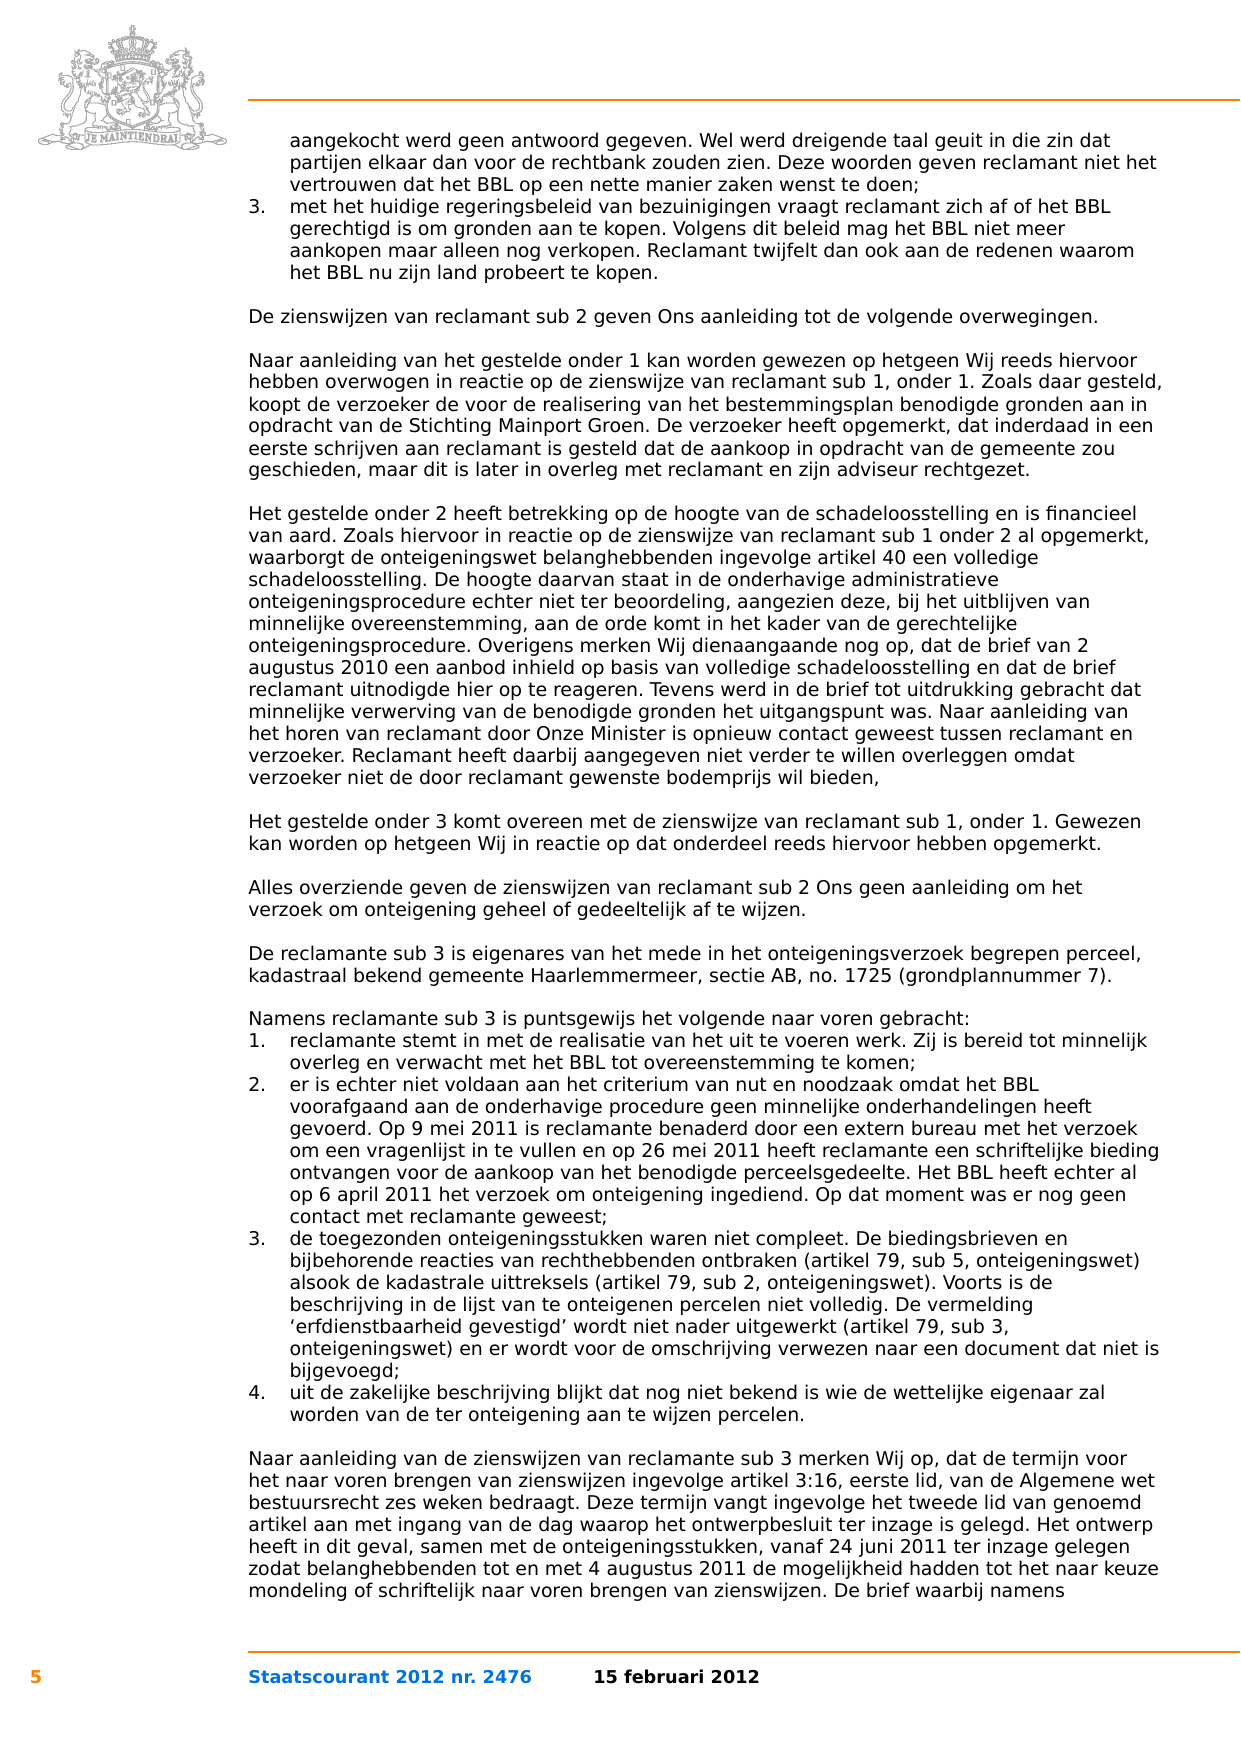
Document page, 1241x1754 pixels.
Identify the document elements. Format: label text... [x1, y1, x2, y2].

text Alles overziende geven de zienswijzen van reclamant sub 2 Ons geen aanleiding om het verzoek om onteigening geheel of gedeeltelijk af te wijzen. [248, 877, 1163, 921]
text De reclamante sub 3 is eigenares van het mede in het onteigeningsverzoek begrepen perceel, kadastraal bekend gemeente Haarlemmermeer, sectie AB, no. 1725 (grondplannummer 7). [248, 942, 1163, 986]
text Naar aanleiding van de zienswijzen van reclamante sub 3 merken Wij op, dat de termijn voor het naar voren brengen van zienswijzen ingevolge artikel 3:16, eerste lid, van de Algemene wet bestuursrecht zes weken bedraagt. Deze termijn vangt ingevolge het tweede lid van genoemd artikel aan met ingang van de dag waarop het ontwerpbesluit ter inzage is gelegd. Het ontwerp heeft in dit geval, samen met de onteigeningsstukken, vanaf 24 juni 2011 ter inzage gelegen zodat belanghebbenden tot en met 4 augustus 2011 de mogelijkheid hadden tot het naar keuze mondeling of schriftelijk naar voren brengen van zienswijzen. De brief waarbij namens [248, 1448, 1163, 1602]
text De zienswijzen van reclamant sub 2 geven Ons aanleiding tot de volgende overwegingen. [248, 306, 1163, 328]
text Het gestelde onder 2 heeft betrekking op de hoogte van de schadeloosstelling en is financieel van aard. Zoals hiervoor in reactie op de zienswijze van reclamant sub 1 onder 2 al opgemerkt, waarborgt de onteigeningswet belanghebbenden ingevolge artikel 40 een volledige schadeloosstelling. De hoogte daarvan staat in de onderhavige administratieve onteigeningsprocedure echter niet ter beoordeling, aangezien deze, bij het uitblijven van minnelijke overeenstemming, aan de orde komt in het kader van de gerechtelijke onteigeningsprocedure. Overigens merken Wij dienaangaande nog op, dat de brief van 2 augustus 2010 een aanbod inhield op basis van volledige schadeloosstelling en dat de brief reclamant uitnodigde hier op te reageren. Tevens werd in de brief tot uitdrukking gebracht dat minnelijke verwerving van de benodigde gronden het uitgangspunt was. Naar aanleiding van het horen van reclamant door Onze Minister is opnieuw contact geweest tussen reclamant en verzoeker. Reclamant heeft daarbij aangegeven niet verder te willen overleggen omdat verzoeker niet de door reclamant gewenste bodemprijs wil bieden, [248, 503, 1163, 789]
text Naar aanleiding van het gestelde onder 1 kan worden gewezen op hetgeen Wij reeds hiervoor hebben overwogen in reactie op de zienswijze van reclamant sub 1, onder 1. Zoals daar gesteld, koopt de verzoeker de voor de realisering van het bestemmingsplan benodigde gronden aan in opdracht van de Stichting Mainport Groen. De verzoeker heeft opgemerkt, dat inderdaad in een eerste schrijven aan reclamant is gesteld dat de aankoop in opdracht van de gemeente zou geschieden, maar dit is later in overleg met reclamant en zijn adviseur rechtgezet. [248, 349, 1163, 481]
text Het gestelde onder 3 komt overeen met de zienswijze van reclamant sub 1, onder 1. Gewezen kan worden op hetgeen Wij in reactie op dat onderdeel reeds hiervoor hebben opgemerkt. [248, 811, 1163, 855]
text Namens reclamante sub 3 is puntsgewijs het volgende naar voren gebracht: [248, 1008, 1163, 1030]
text 3. met het huidige regeringsbeleid van bezuinigingen vraagt reclamant zich af of het BBL gerechtigd is om gronden aan te kopen. Volgens dit beleid mag het BBL niet meer aankopen maar alleen nog verkopen. Reclamant twijfelt dan ook aan de redenen waarom het BBL nu zijn land probeert te kopen. [248, 196, 1163, 284]
text 1. reclamante stemt in met de realisatie van het uit te voeren werk. Zij is bereid tot minnelijk overleg en verwacht met het BBL tot overeenstemming te komen; [248, 1030, 1163, 1074]
text 2. er is echter niet voldaan aan het criterium van nut en noodzaak omdat het BBL voorafgaand aan de onderhavige procedure geen minnelijke onderhandelingen heeft gevoerd. Op 9 mei 2011 is reclamante benaderd door een extern bureau met het verzoek om een vragenlijst in te vullen en op 26 mei 2011 heeft reclamante een schriftelijke bieding ontvangen voor de aankoop van het benodigde perceelsgedeelte. Het BBL heeft echter al op 6 april 2011 het verzoek om onteigening ingediend. Op dat moment was er nog geen contact met reclamante geweest; [248, 1074, 1163, 1228]
picture [38, 25, 227, 150]
text aangekocht werd geen antwoord gegeven. Wel werd dreigende taal geuit in die zin dat partijen elkaar dan voor de rechtbank zouden zien. Deze woorden geven reclamant niet het vertrouwen dat het BBL op een nette manier zaken wenst te doen; [248, 130, 1163, 196]
text 3. de toegezonden onteigeningsstukken waren niet compleet. De biedingsbrieven en bijbehorende reacties van rechthebbenden ontbraken (artikel 79, sub 5, onteigeningswet) alsook de kadastrale uittreksels (artikel 79, sub 2, onteigeningswet). Voorts is de beschrijving in de lijst van te onteigenen percelen niet volledig. De vermelding ‘erfdienstbaarheid gevestigd’ wordt niet nader uitgewerkt (artikel 79, sub 3, onteigeningswet) en er wordt voor de omschrijving verwezen naar een document dat niet is bijgevoegd; [248, 1228, 1163, 1382]
text 4. uit de zakelijke beschrijving blijkt dat nog niet bekend is wie de wettelijke eigenaar zal worden van de ter onteigening aan te wijzen percelen. [248, 1382, 1163, 1426]
